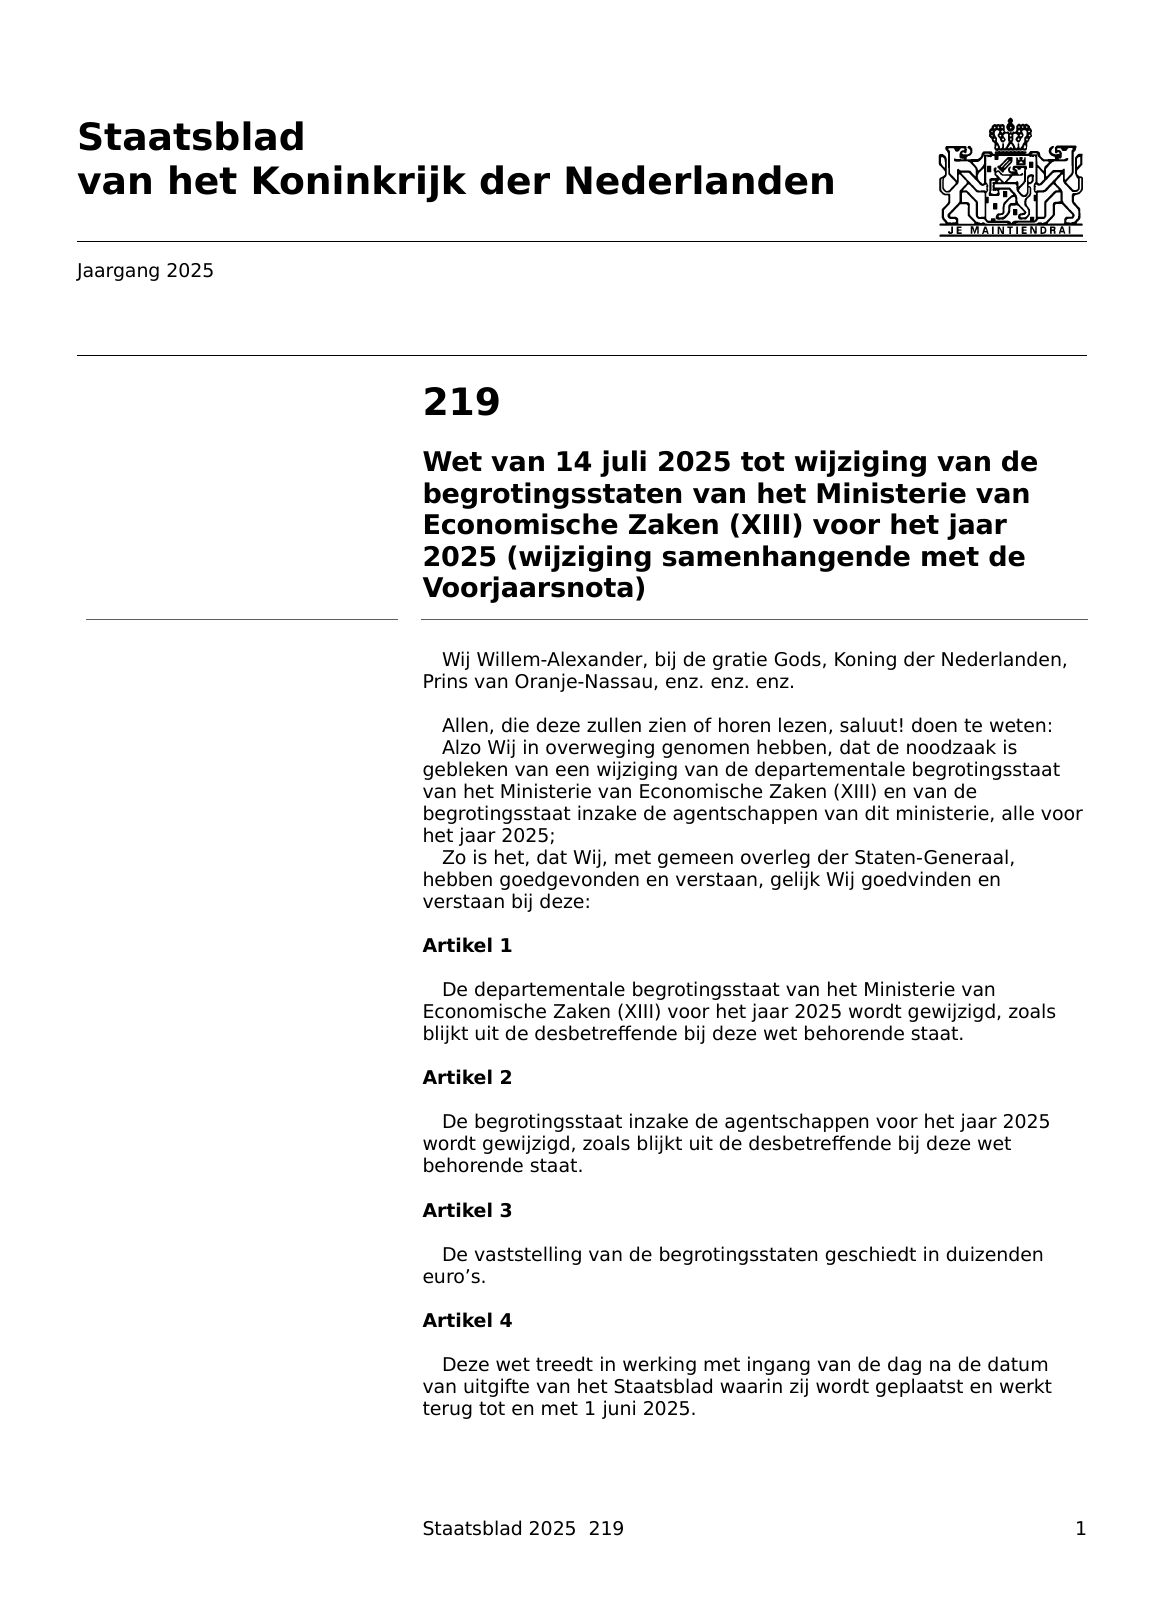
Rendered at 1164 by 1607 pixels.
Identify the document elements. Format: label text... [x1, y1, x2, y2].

text Alzo Wij in overweging genomen hebben, dat de noodzaak is gebleken van een wijziging van de departementale begrotingsstaat van het Ministerie van Economische Zaken (XIII) en van de begrotingsstaat inzake de agentschappen van dit ministerie, alle voor het jaar 2025; [422, 737, 1087, 847]
text De begrotingsstaat inzake de agentschappen voor het jaar 2025 wordt gewijzigd, zoals blijkt uit de desbetreffende bij deze wet behorende staat. [422, 1111, 1087, 1177]
subtitle Artikel 1 [422, 935, 1087, 957]
text De vaststelling van de begrotingsstaten geschiedt in duizenden euro’s. [422, 1244, 1087, 1288]
table_cell Jaargang 2025 [77, 242, 1087, 355]
text Wij Willem-Alexander, bij de gratie Gods, Koning der Nederlanden, Prins van Oranje-Nassau, enz. enz. enz. [422, 649, 1087, 693]
text Deze wet treedt in werking met ingang van de dag na de datum van uitgifte van het Staatsblad waarin zij wordt geplaatst en werkt terug tot en met 1 juni 2025. [422, 1354, 1087, 1420]
text Zo is het, dat Wij, met gemeen overleg der Staten-Generaal, hebben goedgevonden en verstaan, gelijk Wij goedvinden en verstaan bij deze: [422, 847, 1087, 913]
text Wet van 14 juli 2025 tot wijziging van de begrotingsstaten van het Ministerie van Economische Zaken (XIII) voor het jaar 2025 (wijziging samenhangende met de Voorjaarsnota) [422, 447, 1087, 604]
text De departementale begrotingsstaat van het Ministerie van Economische Zaken (XIII) voor het jaar 2025 wordt gewijzigd, zoals blijkt uit de desbetreffende bij deze wet behorende staat. [422, 979, 1087, 1045]
picture [936, 115, 1087, 240]
table_header [886, 100, 1087, 241]
subtitle Artikel 3 [422, 1199, 1087, 1221]
table_header Staatsblad van het Koninkrijk der Nederlanden [77, 100, 886, 241]
subtitle Artikel 2 [422, 1067, 1087, 1089]
text Allen, die deze zullen zien of horen lezen, saluut! doen te weten: [422, 715, 1087, 737]
subtitle 219 [422, 381, 1087, 424]
subtitle Artikel 4 [422, 1310, 1087, 1332]
